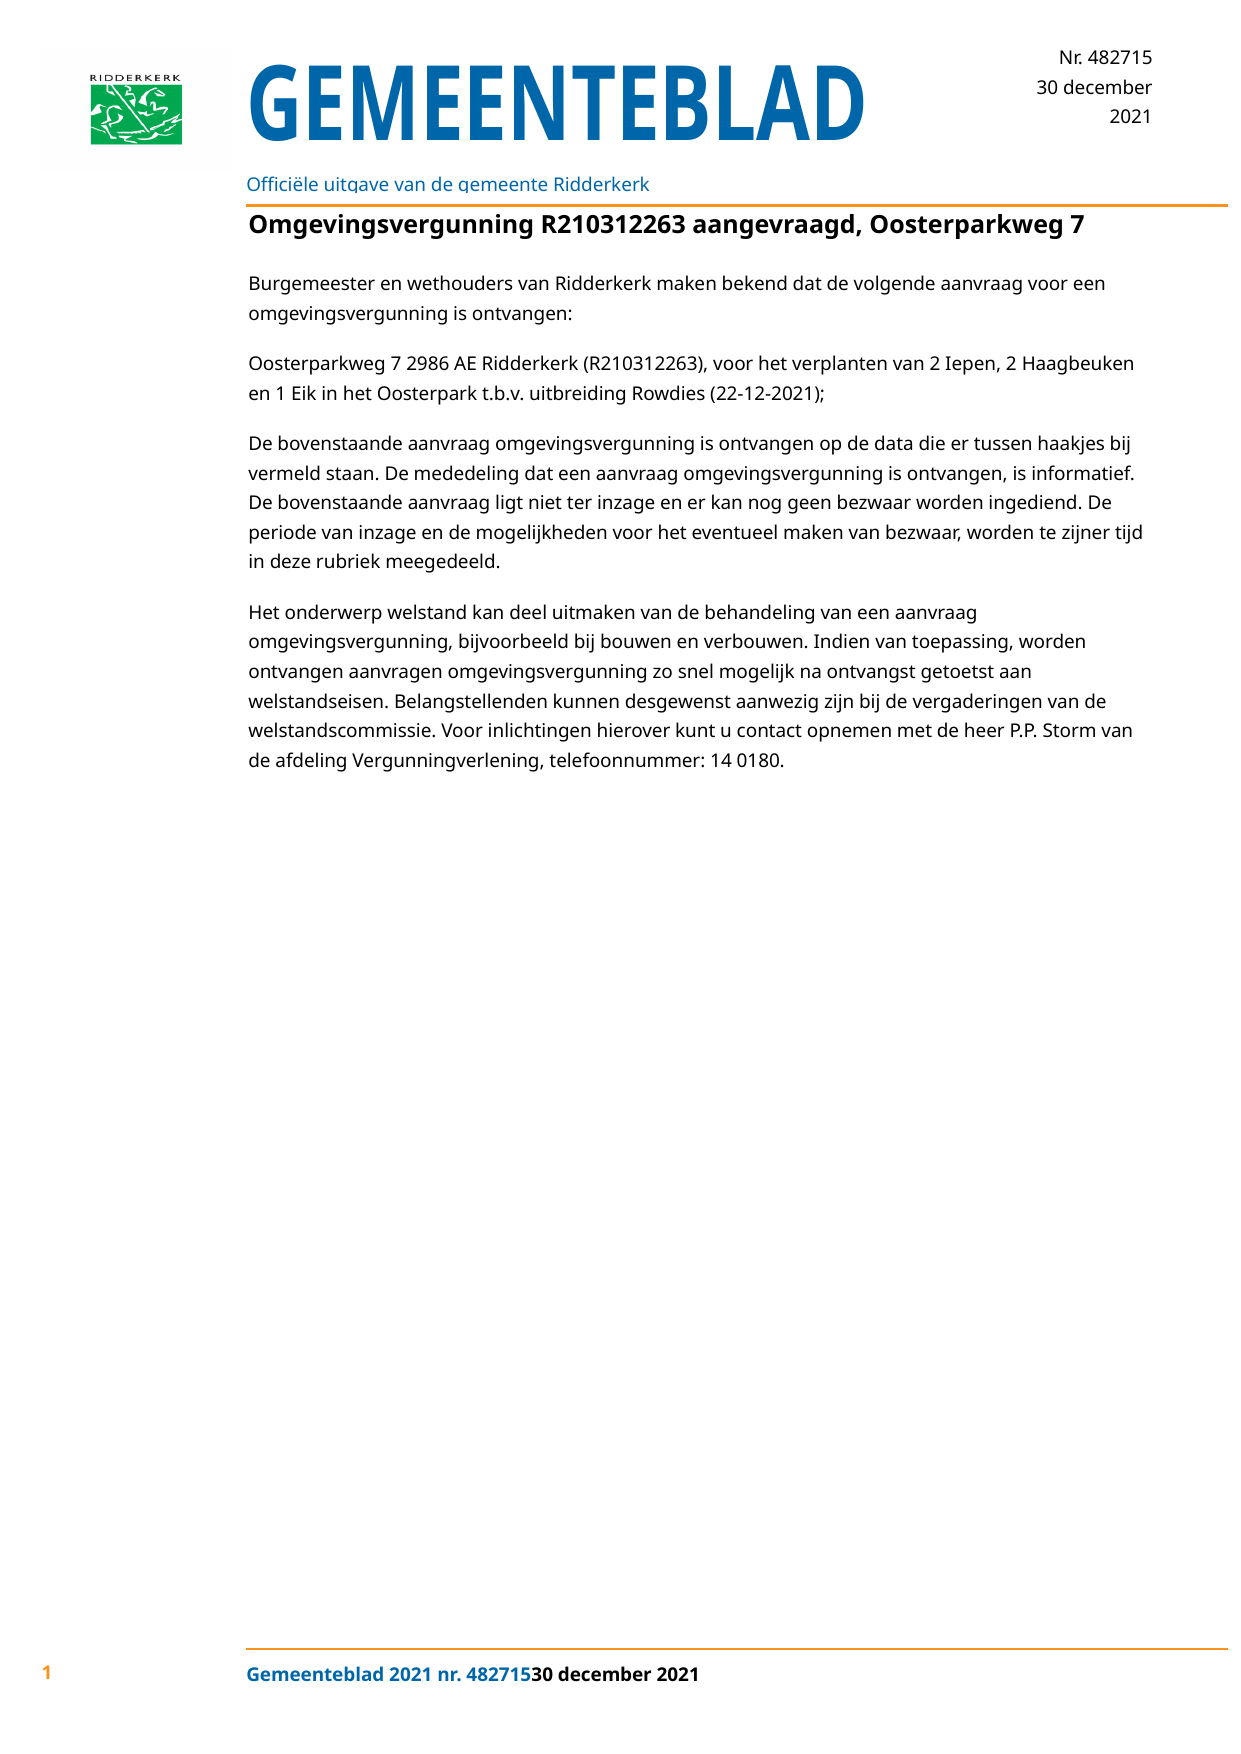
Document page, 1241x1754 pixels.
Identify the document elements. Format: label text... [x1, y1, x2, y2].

text Oosterparkweg 7 2986 AE Ridderkerk (R210312263), voor het verplanten van 2 Iepen, 2 Haagbeuken en 1 Eik in het Oosterpark t.b.v. uitbreiding Rowdies (22-12-2021); [248, 350, 1152, 406]
text De bovenstaande aanvraag omgevingsvergunning is ontvangen op de data die er tussen haakjes bij vermeld staan. De mededeling dat een aanvraag omgevingsvergunning is ontvangen, is informatief. De bovenstaande aanvraag ligt niet ter inzage en er kan nog geen bezwaar worden ingediend. De periode van inzage en de mogelijkheden voor het eventueel maken van bezwaar, worden te zijner tijd in deze rubriek meegedeeld. [248, 430, 1152, 574]
text Omgevingsvergunning R210312263 aangevraagd, Oosterparkweg 7 [248, 207, 1152, 241]
picture [41, 47, 231, 172]
text Burgemeester en wethouders van Ridderkerk maken bekend dat de volgende aanvraag voor een omgevingsvergunning is ontvangen: [248, 270, 1152, 326]
text Het onderwerp welstand kan deel uitmaken van de behandeling van een aanvraag omgevingsvergunning, bijvoorbeeld bij bouwen en verbouwen. Indien van toepassing, worden ontvangen aanvragen omgevingsvergunning zo snel mogelijk na ontvangst getoetst aan welstandseisen. Belangstellenden kunnen desgewenst aanwezig zijn bij de vergaderingen van de welstandscommissie. Voor inlichtingen hierover kunt u contact opnemen met de heer P.P. Storm van de afdeling Vergunningverlening, telefoonnummer: 14 0180. [248, 599, 1152, 773]
